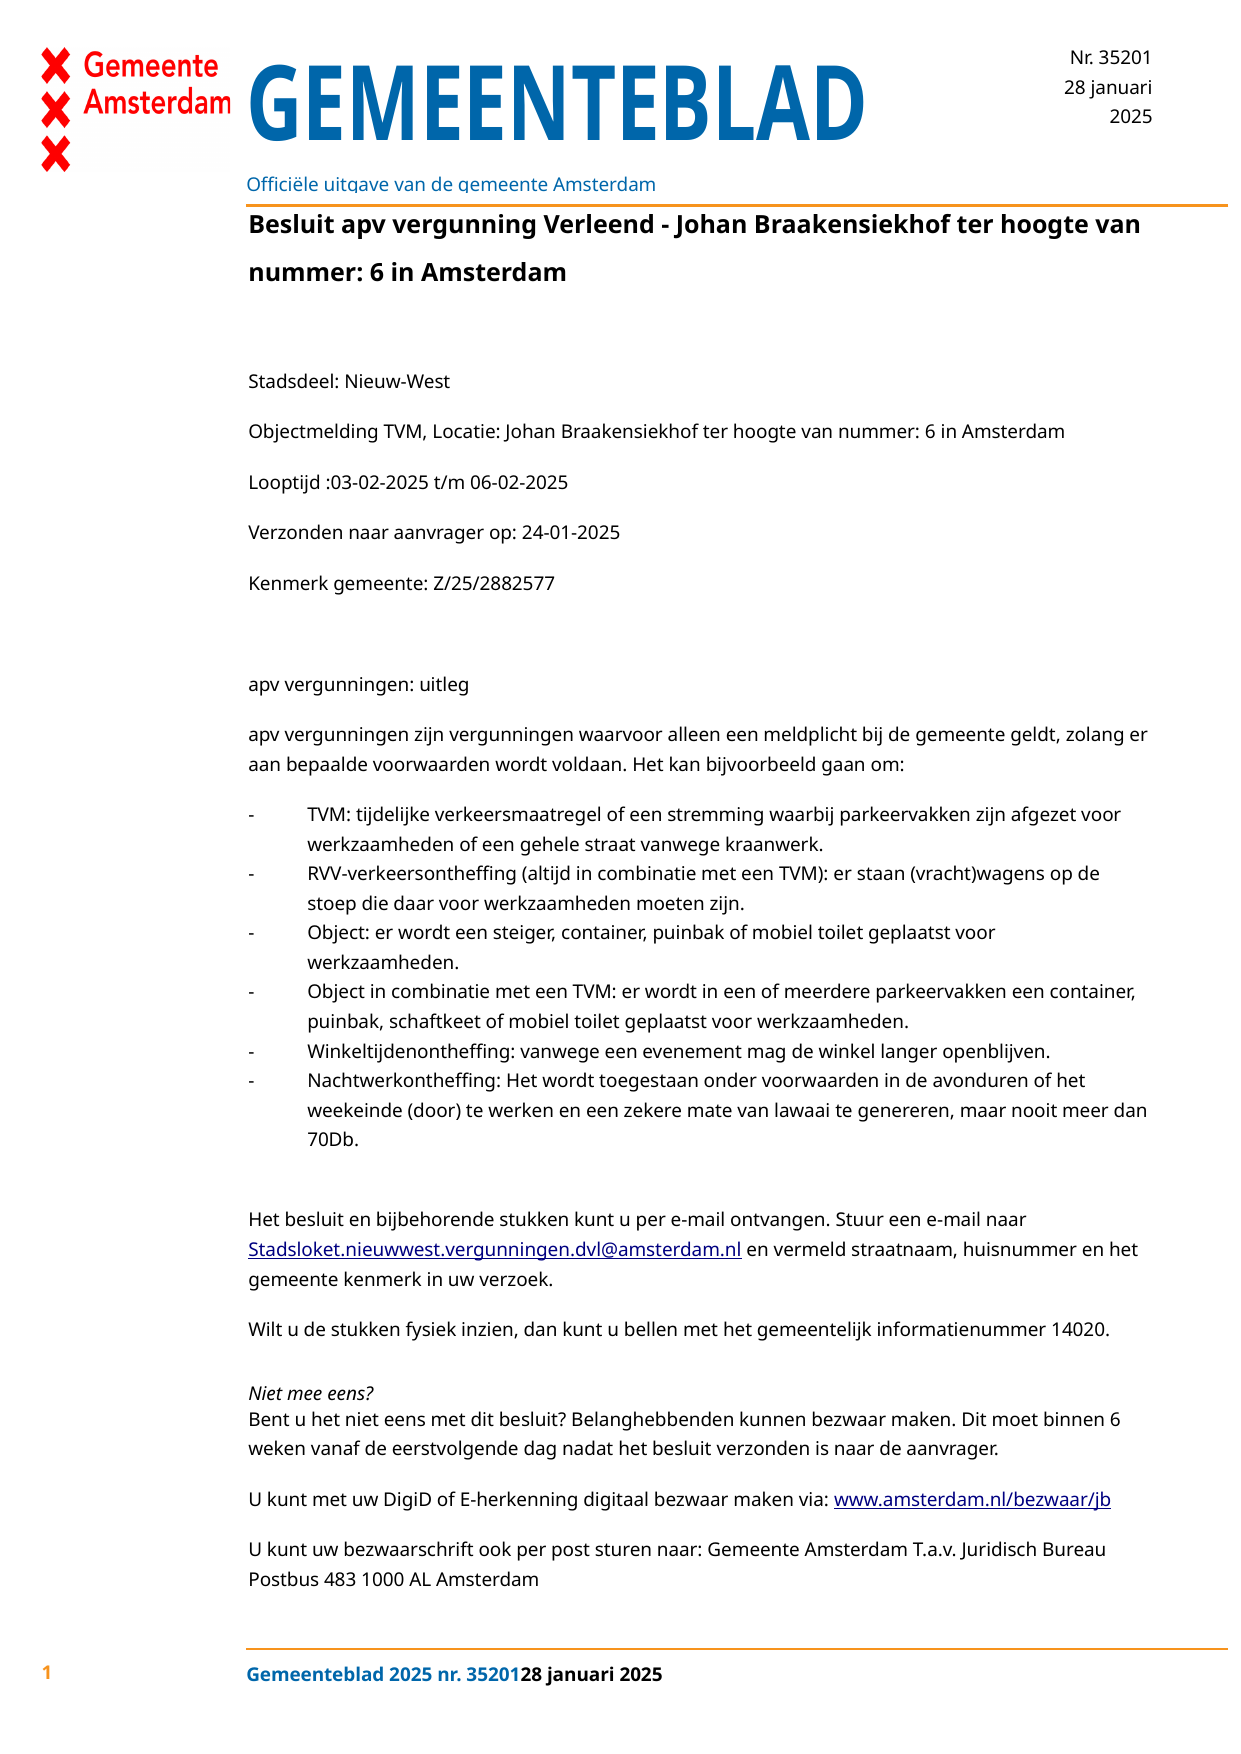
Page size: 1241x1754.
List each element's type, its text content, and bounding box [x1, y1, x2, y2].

picture [41, 47, 231, 172]
text apv vergunningen zijn vergunningen waarvoor alleen een meldplicht bij de gemeente geldt, zolang er aan bepaalde voorwaarden wordt voldaan. Het kan bijvoorbeeld gaan om: [248, 721, 1152, 777]
text Besluit apv vergunning Verleend - Johan Braakensiekhof ter hoogte van nummer: 6 in Amsterdam [248, 207, 1152, 288]
text apv vergunningen: uitleg [248, 671, 1152, 697]
text Verzonden naar aanvrager op: 24-01-2025 [248, 519, 1152, 545]
text Stadsdeel: Nieuw-West [248, 368, 1152, 394]
text U kunt uw bezwaarschrift ook per post sturen naar: Gemeente Amsterdam T.a.v. Juridisch Bureau Postbus 483 1000 AL Amsterdam [248, 1536, 1152, 1592]
text Het besluit en bijbehorende stukken kunt u per e-mail ontvangen. Stuur een e-mail naar Stadsloket.nieuwwest.vergunningen.dvl@amsterdam.nl en vermeld straatnaam, huisnummer en het gemeente kenmerk in uw verzoek. [248, 1207, 1152, 1292]
list Object in combinatie met een TVM: er wordt in een of meerdere parkeervakken een container, puinbak, schaftkeet of mobiel toilet geplaatst voor werkzaamheden. [248, 979, 1152, 1034]
list Winkeltijdenontheffing: vanwege een evenement mag de winkel langer openblijven. [248, 1038, 1152, 1064]
text Objectmelding TVM, Locatie: Johan Braakensiekhof ter hoogte van nummer: 6 in Amsterdam [248, 419, 1152, 444]
text Wilt u de stukken fysiek inzien, dan kunt u bellen met het gemeentelijk informatienummer 14020. [248, 1316, 1152, 1342]
list Object: er wordt een steiger, container, puinbak of mobiel toilet geplaatst voor werkzaamheden. [248, 919, 1152, 975]
list RVV-verkeersontheffing (altijd in combinatie met een TVM): er staan (vracht)wagens op de stoep die daar voor werkzaamheden moeten zijn. [248, 860, 1152, 916]
list TVM: tijdelijke verkeersmaatregel of een stremming waarbij parkeervakken zijn afgezet voor werkzaamheden of een gehele straat vanwege kraanwerk. [248, 801, 1152, 857]
text Kenmerk gemeente: Z/25/2882577 [248, 570, 1152, 596]
text U kunt met uw DigiD of E-herkenning digitaal bezwaar maken via: www.amsterdam.nl/bezwaar/jb [248, 1486, 1152, 1512]
text Niet mee eens? [248, 1380, 1152, 1406]
text Bent u het niet eens met dit besluit? Belanghebbenden kunnen bezwaar maken. Dit moet binnen 6 weken vanaf de eerstvolgende dag nadat het besluit verzonden is naar de aanvrager. [248, 1406, 1152, 1461]
list Nachtwerkontheffing: Het wordt toegestaan onder voorwaarden in de avonduren of het weekeinde (door) te werken en een zekere mate van lawaai te genereren, maar nooit meer dan 70Db. [248, 1067, 1152, 1152]
text Looptijd :03-02-2025 t/m 06-02-2025 [248, 469, 1152, 495]
